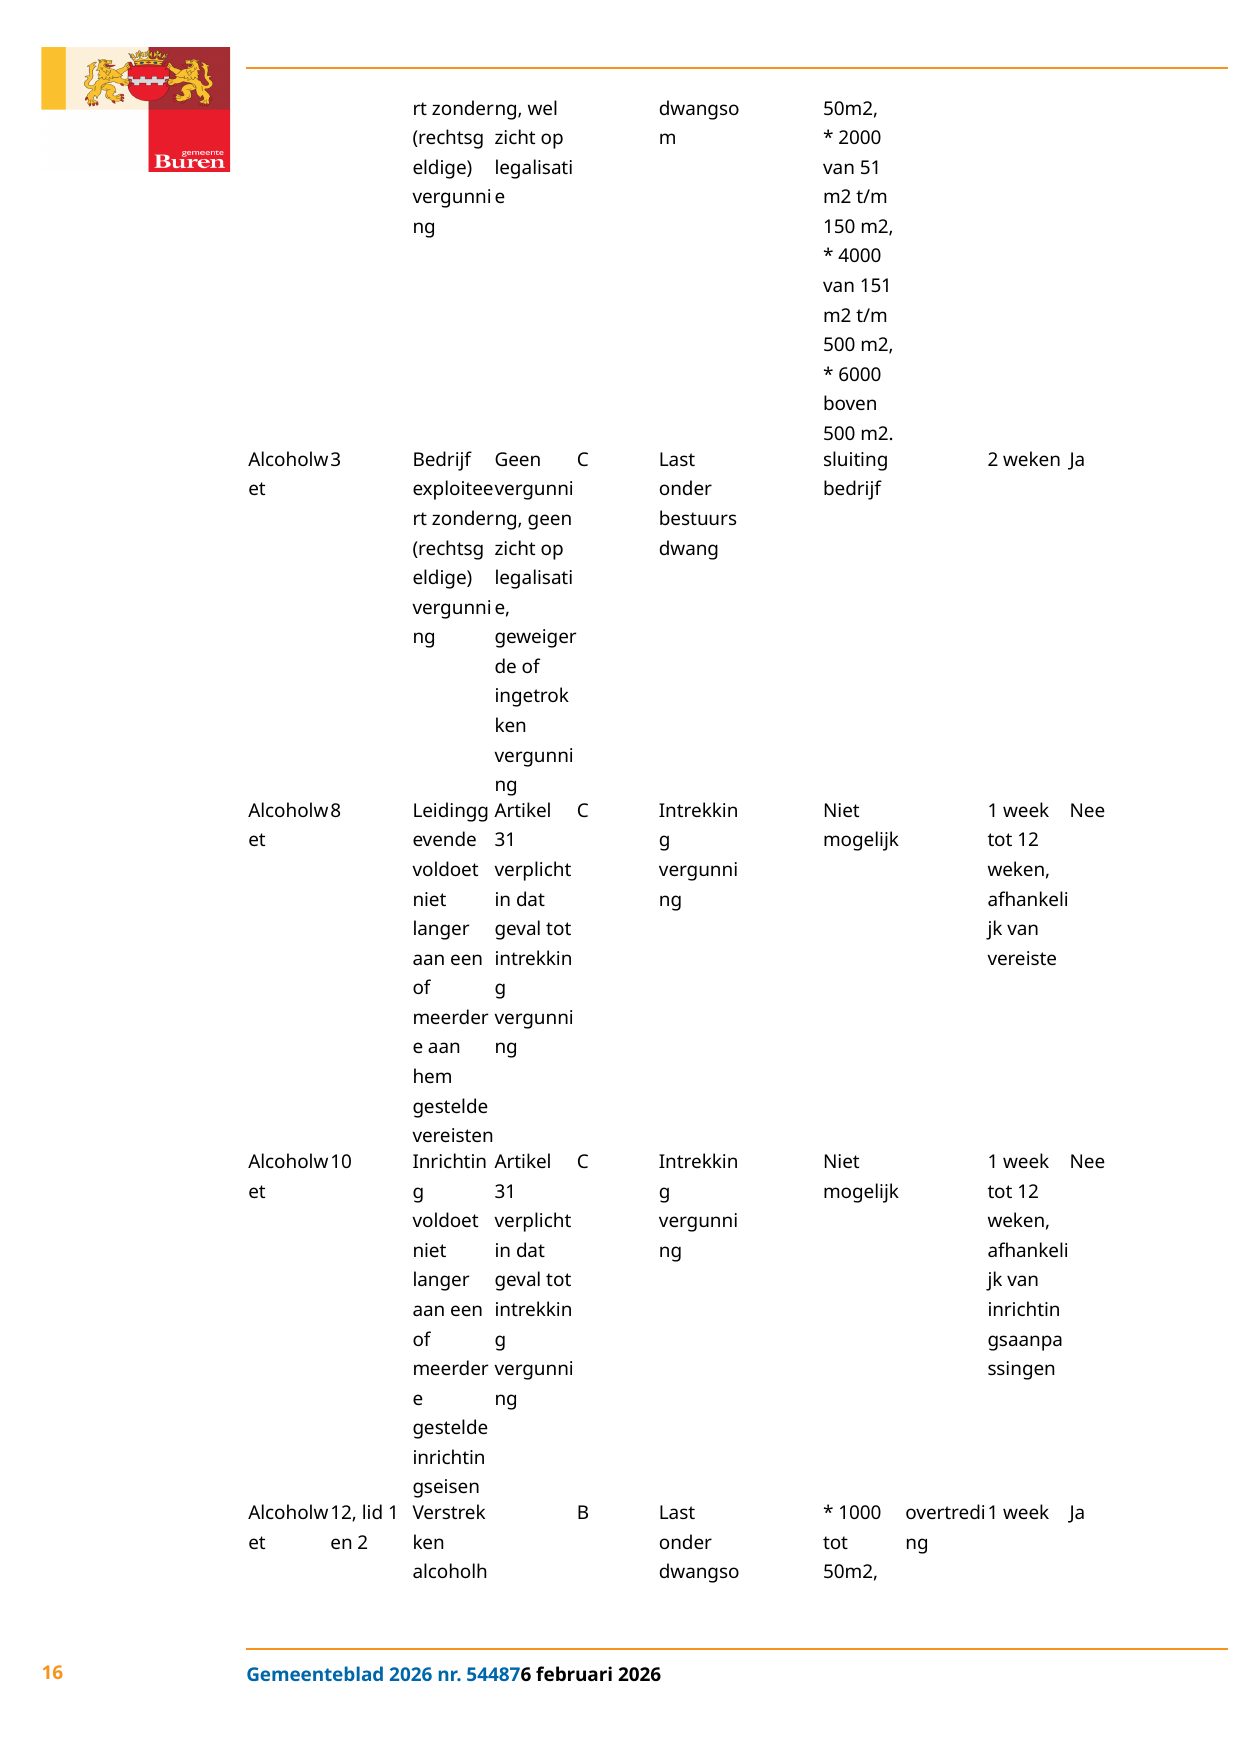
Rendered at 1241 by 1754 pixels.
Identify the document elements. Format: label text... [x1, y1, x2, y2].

table_cell * 1000 tot 50m2, [823, 1499, 905, 1584]
table_cell 12, lid 1 en 2 [330, 1499, 412, 1584]
table_cell [905, 95, 987, 446]
table_cell [741, 1148, 823, 1499]
table_cell [494, 1499, 577, 1584]
table_cell 1 week [987, 1499, 1069, 1584]
table_cell Intrekking vergunning [659, 797, 741, 1148]
table_cell Intrekking vergunning [659, 1148, 741, 1499]
table_cell [741, 446, 823, 797]
table_cell Alcoholwet [248, 446, 330, 797]
table_cell [905, 446, 987, 797]
table_cell 1 week tot 12 weken, afhankelijk van vereiste [987, 797, 1069, 1148]
table_cell [905, 1148, 987, 1499]
table_cell 50m2, * 2000 van 51 m2 t/m 150 m2, * 4000 van 151 m2 t/m 500 m2, * 6000 boven 500 m2. [823, 95, 905, 446]
table_cell Niet mogelijk [823, 797, 905, 1148]
table_cell C [577, 797, 659, 1148]
table_cell Ja [1069, 1499, 1152, 1584]
table_cell [741, 1499, 823, 1584]
table_cell Nee [1069, 1148, 1152, 1499]
table_cell [987, 95, 1069, 446]
table_cell C [577, 1148, 659, 1499]
table_cell [741, 95, 823, 446]
table_cell Alcoholwet [248, 1499, 330, 1584]
table_cell [248, 95, 330, 446]
table_cell overtreding [905, 1499, 987, 1584]
table_cell Alcoholwet [248, 797, 330, 1148]
table_cell 10 [330, 1148, 412, 1499]
table_cell Last onder bestuursdwang [659, 446, 741, 797]
table_cell B [577, 1499, 659, 1584]
table_cell 1 week tot 12 weken, afhankelijk van inrichtingsaanpassingen [987, 1148, 1069, 1499]
table_cell [330, 95, 412, 446]
picture [41, 47, 231, 172]
table_cell [905, 797, 987, 1148]
table_cell Alcoholwet [248, 1148, 330, 1499]
table_cell 8 [330, 797, 412, 1148]
table_cell Nee [1069, 797, 1152, 1148]
table_cell Leidinggevende voldoet niet langer aan een of meerdere aan hem gestelde vereisten [412, 797, 494, 1148]
table_cell Niet mogelijk [823, 1148, 905, 1499]
table_cell ng, wel zicht op legalisatie [494, 95, 577, 446]
table_cell Artikel 31 verplicht in dat geval tot intrekking vergunning [494, 797, 577, 1148]
table_cell C [577, 446, 659, 797]
table_cell Inrichting voldoet niet langer aan een of meerdere gestelde inrichtingseisen [412, 1148, 494, 1499]
table_cell Artikel 31 verplicht in dat geval tot intrekking vergunning [494, 1148, 577, 1499]
table_cell dwangsom [659, 95, 741, 446]
table_cell 3 [330, 446, 412, 797]
table_cell 2 weken [987, 446, 1069, 797]
table_cell Bedrijf exploiteert zonder (rechtsgeldige) vergunning [412, 446, 494, 797]
table_cell [577, 95, 659, 446]
table_cell [1069, 95, 1152, 446]
table_cell sluiting bedrijf [823, 446, 905, 797]
table_cell rt zonder (rechtsgeldige) vergunning [412, 95, 494, 446]
table_cell Verstrekken alcoholh [412, 1499, 494, 1584]
table_cell Geen vergunning, geen zicht op legalisatie, geweigerde of ingetrokken vergunning [494, 446, 577, 797]
table_cell [741, 797, 823, 1148]
table_cell Last onder dwangso [659, 1499, 741, 1584]
table_cell Ja [1069, 446, 1152, 797]
